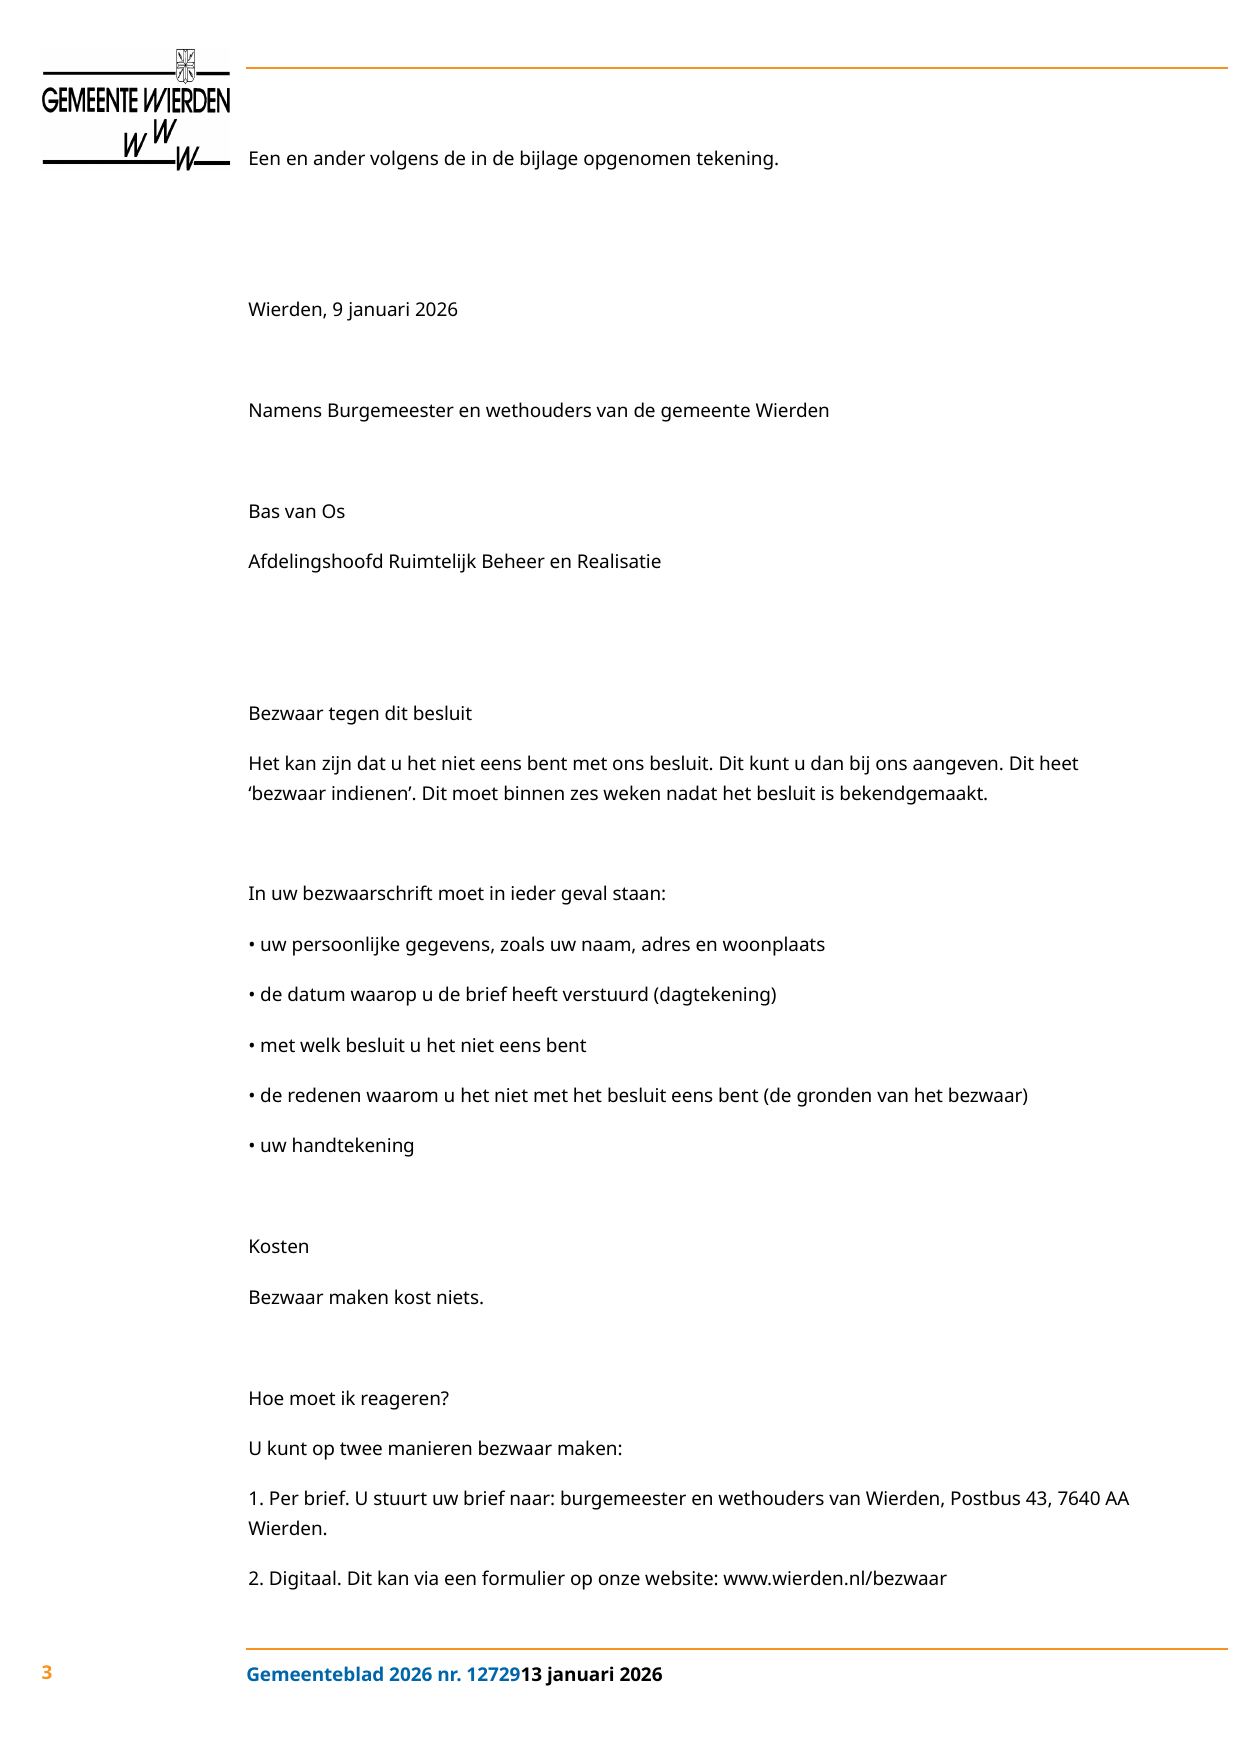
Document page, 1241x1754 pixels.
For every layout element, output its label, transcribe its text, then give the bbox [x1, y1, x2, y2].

text • uw persoonlijke gegevens, zoals uw naam, adres en woonplaats [248, 931, 1152, 957]
text • de redenen waarom u het niet met het besluit eens bent (de gronden van het bezwaar) [248, 1082, 1152, 1108]
text • de datum waarop u de brief heeft verstuurd (dagtekening) [248, 981, 1152, 1007]
text Afdelingshoofd Ruimtelijk Beheer en Realisatie [248, 548, 1152, 574]
text Een en ander volgens de in de bijlage opgenomen tekening. [248, 145, 1152, 171]
text Bezwaar maken kost niets. [248, 1284, 1152, 1310]
text 2. Digitaal. Dit kan via een formulier op onze website: www.wierden.nl/bezwaar [248, 1566, 1152, 1591]
picture [41, 47, 231, 172]
text Hoe moet ik reageren? [248, 1385, 1152, 1411]
text Bezwaar tegen dit besluit [248, 700, 1152, 726]
text • met welk besluit u het niet eens bent [248, 1032, 1152, 1058]
text U kunt op twee manieren bezwaar maken: [248, 1435, 1152, 1461]
text • uw handtekening [248, 1133, 1152, 1158]
text In uw bezwaarschrift moet in ieder geval staan: [248, 881, 1152, 906]
text Bas van Os [248, 498, 1152, 524]
text Namens Burgemeester en wethouders van de gemeente Wierden [248, 397, 1152, 423]
text Het kan zijn dat u het niet eens bent met ons besluit. Dit kunt u dan bij ons aangeven. Dit heet ‘bezwaar indienen’. Dit moet binnen zes weken nadat het besluit is bekendgemaakt. [248, 750, 1152, 806]
text Wierden, 9 januari 2026 [248, 296, 1152, 322]
text Kosten [248, 1233, 1152, 1259]
text 1. Per brief. U stuurt uw brief naar: burgemeester en wethouders van Wierden, Postbus 43, 7640 AA Wierden. [248, 1486, 1152, 1541]
